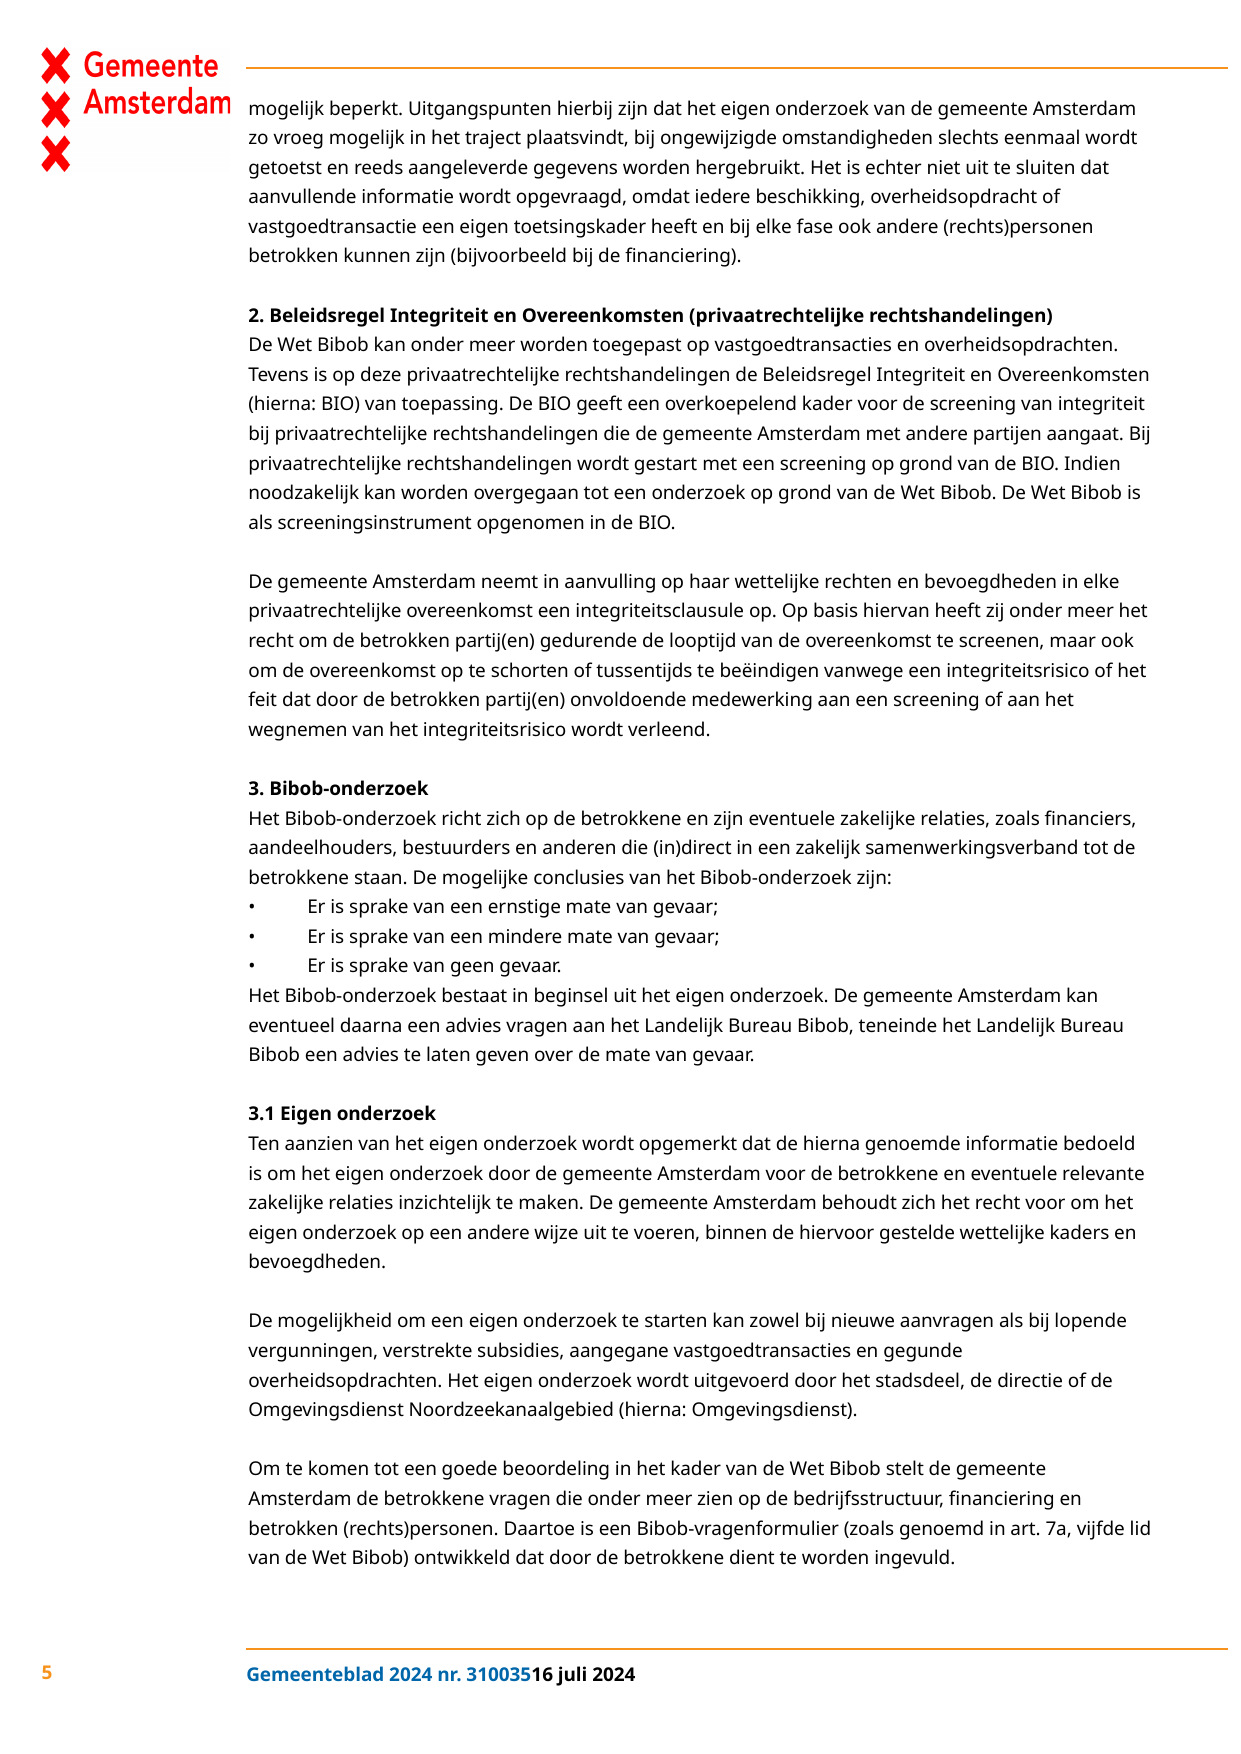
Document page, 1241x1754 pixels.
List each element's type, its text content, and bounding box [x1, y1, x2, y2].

text De mogelijkheid om een eigen onderzoek te starten kan zowel bij nieuwe aanvragen als bij lopende vergunningen, verstrekte subsidies, aangegane vastgoedtransacties en gegunde overheidsopdrachten. Het eigen onderzoek wordt uitgevoerd door het stadsdeel, de directie of de Omgevingsdienst Noordzeekanaalgebied (hierna: Omgevingsdienst). [248, 1308, 1152, 1422]
text mogelijk beperkt. Uitgangspunten hierbij zijn dat het eigen onderzoek van de gemeente Amsterdam zo vroeg mogelijk in het traject plaatsvindt, bij ongewijzigde omstandigheden slechts eenmaal wordt getoetst en reeds aangeleverde gegevens worden hergebruikt. Het is echter niet uit te sluiten dat aanvullende informatie wordt opgevraagd, omdat iedere beschikking, overheidsopdracht of vastgoedtransactie een eigen toetsingskader heeft en bij elke fase ook andere (rechts)personen betrokken kunnen zijn (bijvoorbeeld bij de financiering). [248, 95, 1152, 268]
text De gemeente Amsterdam neemt in aanvulling op haar wettelijke rechten en bevoegdheden in elke privaatrechtelijke overeenkomst een integriteitsclausule op. Op basis hiervan heeft zij onder meer het recht om de betrokken partij(en) gedurende de looptijd van de overeenkomst te screenen, maar ook om de overeenkomst op te schorten of tussentijds te beëindigen vanwege een integriteitsrisico of het feit dat door de betrokken partij(en) onvoldoende medewerking aan een screening of aan het wegnemen van het integriteitsrisico wordt verleend. [248, 568, 1152, 742]
text 2. Beleidsregel Integriteit en Overeenkomsten (privaatrechtelijke rechtshandelingen) [248, 302, 1152, 328]
list Er is sprake van geen gevaar. [248, 953, 1152, 978]
text Ten aanzien van het eigen onderzoek wordt opgemerkt dat de hierna genoemde informatie bedoeld is om het eigen onderzoek door de gemeente Amsterdam voor de betrokkene en eventuele relevante zakelijke relaties inzichtelijk te maken. De gemeente Amsterdam behoudt zich het recht voor om het eigen onderzoek op een andere wijze uit te voeren, binnen de hiervoor gestelde wettelijke kaders en bevoegdheden. [248, 1130, 1152, 1274]
text 3.1 Eigen onderzoek [248, 1101, 1152, 1126]
text 3. Bibob-onderzoek [248, 775, 1152, 801]
text Het Bibob-onderzoek richt zich op de betrokkene en zijn eventuele zakelijke relaties, zoals financiers, aandeelhouders, bestuurders en anderen die (in)direct in een zakelijk samenwerkingsverband tot de betrokkene staan. De mogelijke conclusies van het Bibob-onderzoek zijn: [248, 805, 1152, 890]
text Om te komen tot een goede beoordeling in het kader van de Wet Bibob stelt de gemeente Amsterdam de betrokkene vragen die onder meer zien op de bedrijfsstructuur, financiering en betrokken (rechts)personen. Daartoe is een Bibob-vragenformulier (zoals genoemd in art. 7a, vijfde lid van de Wet Bibob) ontwikkeld dat door de betrokkene dient te worden ingevuld. [248, 1456, 1152, 1570]
picture [41, 47, 231, 172]
text De Wet Bibob kan onder meer worden toegepast op vastgoedtransacties en overheidsopdrachten. Tevens is op deze privaatrechtelijke rechtshandelingen de Beleidsregel Integriteit en Overeenkomsten (hierna: BIO) van toepassing. De BIO geeft een overkoepelend kader voor de screening van integriteit bij privaatrechtelijke rechtshandelingen die de gemeente Amsterdam met andere partijen aangaat. Bij privaatrechtelijke rechtshandelingen wordt gestart met een screening op grond van de BIO. Indien noodzakelijk kan worden overgegaan tot een onderzoek op grond van de Wet Bibob. De Wet Bibob is als screeningsinstrument opgenomen in de BIO. [248, 331, 1152, 535]
text Het Bibob-onderzoek bestaat in beginsel uit het eigen onderzoek. De gemeente Amsterdam kan eventueel daarna een advies vragen aan het Landelijk Bureau Bibob, teneinde het Landelijk Bureau Bibob een advies te laten geven over de mate van gevaar. [248, 982, 1152, 1067]
list Er is sprake van een mindere mate van gevaar; [248, 923, 1152, 949]
list Er is sprake van een ernstige mate van gevaar; [248, 893, 1152, 919]
